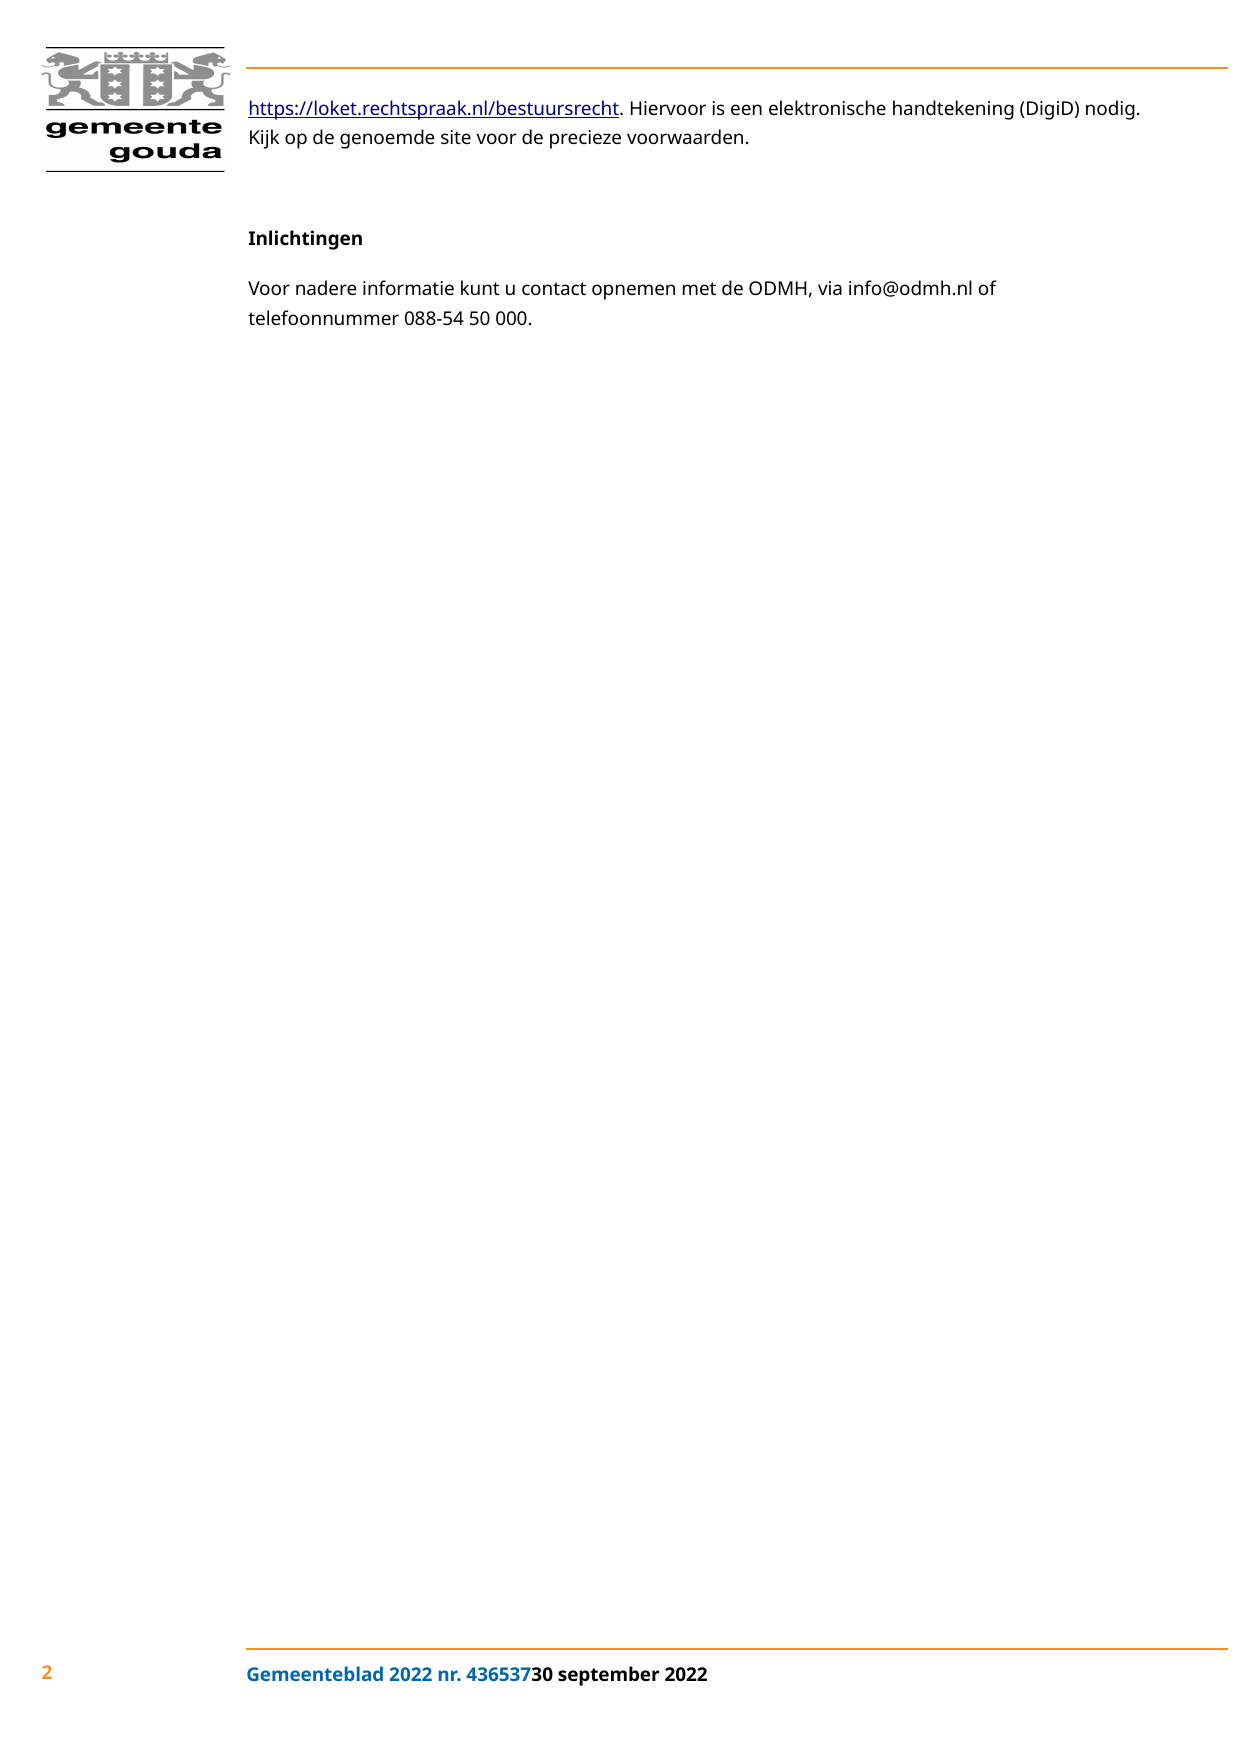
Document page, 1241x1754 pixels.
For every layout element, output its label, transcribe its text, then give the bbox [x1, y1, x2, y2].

text Voor nadere informatie kunt u contact opnemen met de ODMH, via info@odmh.nl of telefoonnummer 088-54 50 000. [248, 276, 1152, 331]
text https://loket.rechtspraak.nl/bestuursrecht. Hiervoor is een elektronische handtekening (DigiD) nodig. Kijk op de genoemde site voor de precieze voorwaarden. [248, 95, 1152, 150]
text Inlichtingen [248, 225, 1152, 251]
picture [41, 47, 231, 172]
